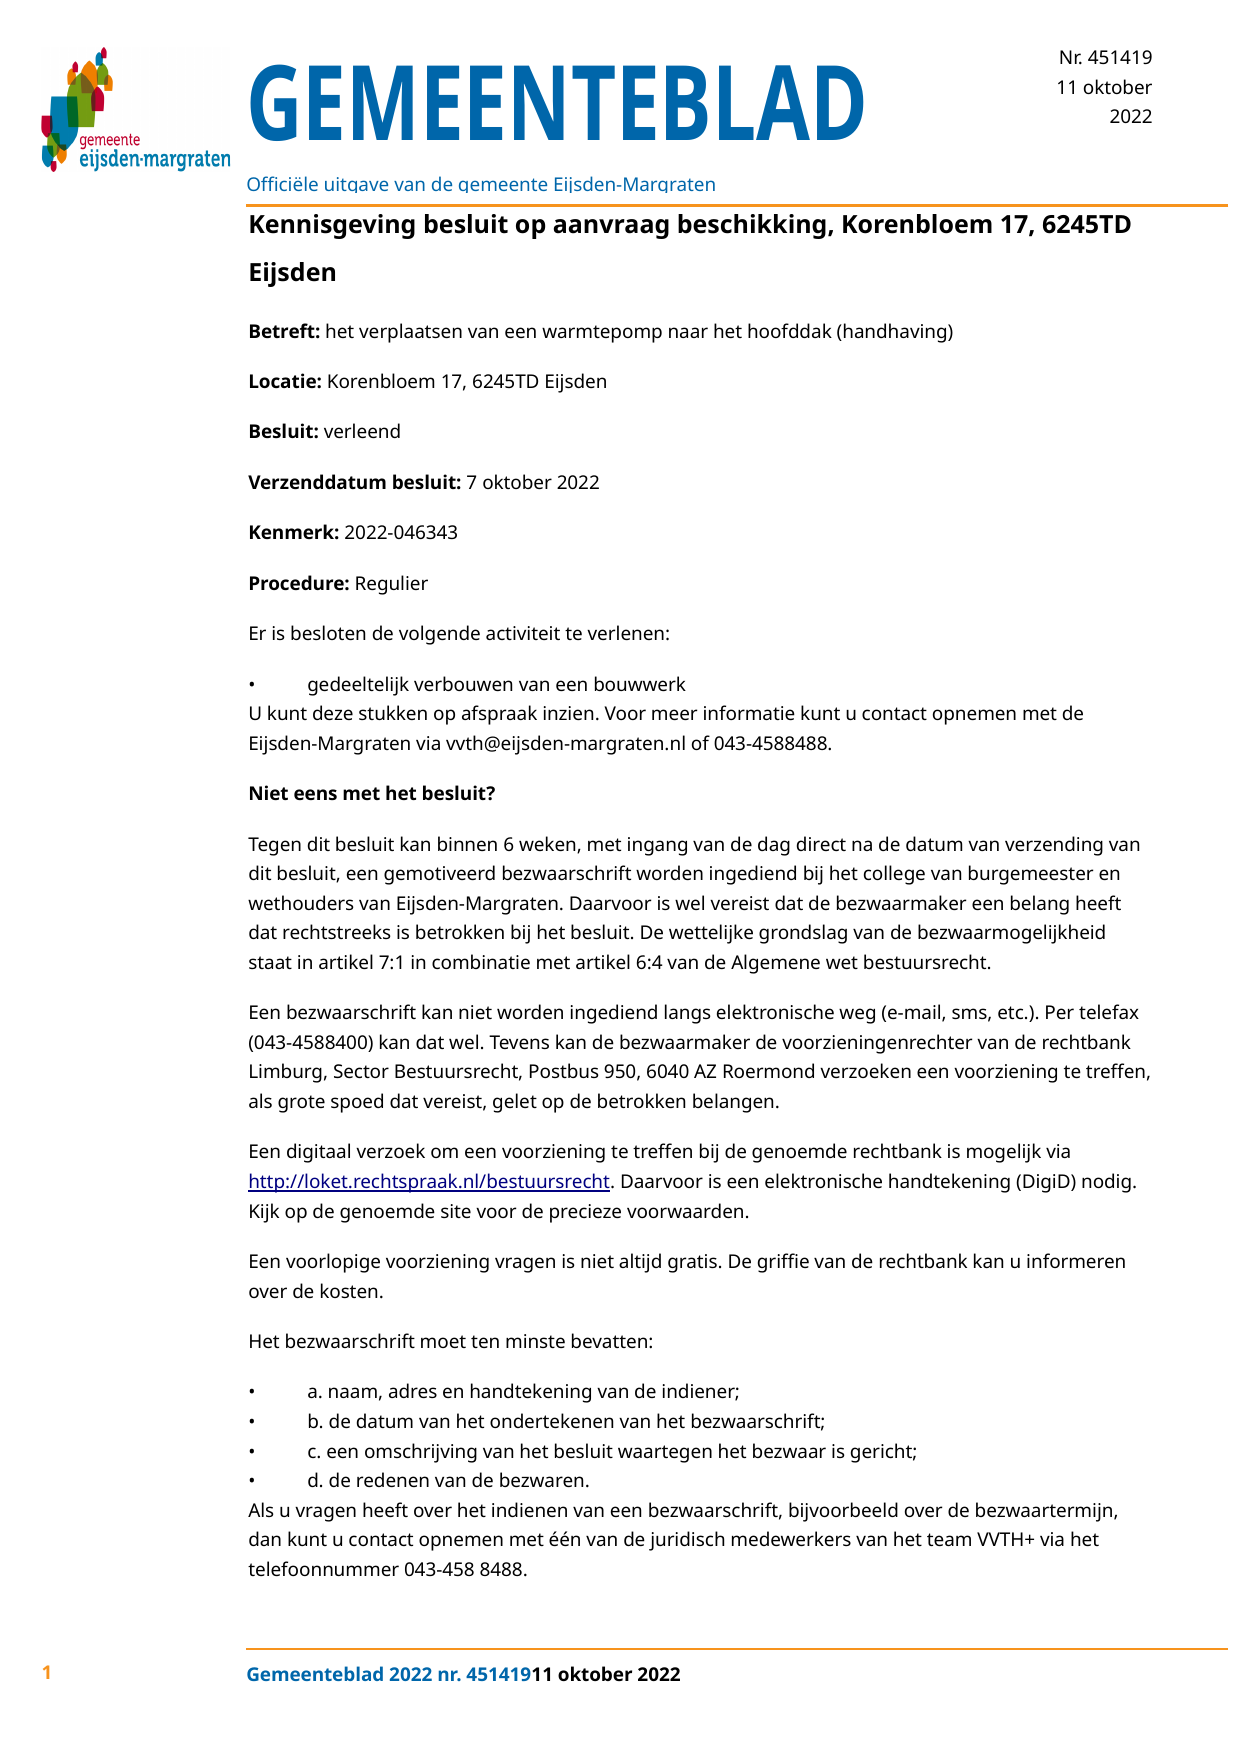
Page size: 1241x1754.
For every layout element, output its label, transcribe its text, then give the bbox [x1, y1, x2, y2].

text Het bezwaarschrift moet ten minste bevatten: [248, 1328, 1152, 1354]
text U kunt deze stukken op afspraak inzien. Voor meer informatie kunt u contact opnemen met de Eijsden-Margraten via vvth@eijsden-margraten.nl of 043-4588488. [248, 700, 1152, 756]
text Als u vragen heeft over het indienen van een bezwaarschrift, bijvoorbeeld over de bezwaartermijn, dan kunt u contact opnemen met één van de juridisch medewerkers van het team VVTH+ via het telefoonnummer 043-458 8488. [248, 1497, 1152, 1582]
text Een voorlopige voorziening vragen is niet altijd gratis. De griffie van de rechtbank kan u informeren over de kosten. [248, 1248, 1152, 1304]
text Een bezwaarschrift kan niet worden ingediend langs elektronische weg (e-mail, sms, etc.). Per telefax (043-4588400) kan dat wel. Tevens kan de bezwaarmaker de voorzieningenrechter van de rechtbank Limburg, Sector Bestuursrecht, Postbus 950, 6040 AZ Roermond verzoeken een voorziening te treffen, als grote spoed dat vereist, gelet op de betrokken belangen. [248, 999, 1152, 1114]
text Kenmerk: 2022-046343 [248, 519, 1152, 545]
list d. de redenen van de bezwaren. [248, 1467, 1152, 1493]
text Besluit: verleend [248, 419, 1152, 444]
text Betreft: het verplaatsen van een warmtepomp naar het hoofddak (handhaving) [248, 318, 1152, 344]
text Er is besloten de volgende activiteit te verlenen: [248, 620, 1152, 646]
text Verzenddatum besluit: 7 oktober 2022 [248, 469, 1152, 495]
text Locatie: Korenbloem 17, 6245TD Eijsden [248, 368, 1152, 394]
text Kennisgeving besluit op aanvraag beschikking, Korenbloem 17, 6245TD Eijsden [248, 207, 1152, 288]
list c. een omschrijving van het besluit waartegen het bezwaar is gericht; [248, 1438, 1152, 1464]
list gedeeltelijk verbouwen van een bouwwerk [248, 671, 1152, 697]
picture [41, 47, 231, 172]
list a. naam, adres en handtekening van de indiener; [248, 1379, 1152, 1404]
text Tegen dit besluit kan binnen 6 weken, met ingang van de dag direct na de datum van verzending van dit besluit, een gemotiveerd bezwaarschrift worden ingediend bij het college van burgemeester en wethouders van Eijsden-Margraten. Daarvoor is wel vereist dat de bezwaarmaker een belang heeft dat rechtstreeks is betrokken bij het besluit. De wettelijke grondslag van de bezwaarmogelijkheid staat in artikel 7:1 in combinatie met artikel 6:4 van de Algemene wet bestuursrecht. [248, 831, 1152, 975]
list b. de datum van het ondertekenen van het bezwaarschrift; [248, 1408, 1152, 1434]
text Procedure: Regulier [248, 570, 1152, 596]
text Een digitaal verzoek om een voorziening te treffen bij de genoemde rechtbank is mogelijk via http://loket.rechtspraak.nl/bestuursrecht. Daarvoor is een elektronische handtekening (DigiD) nodig. Kijk op de genoemde site voor de precieze voorwaarden. [248, 1139, 1152, 1224]
text Niet eens met het besluit? [248, 780, 1152, 806]
